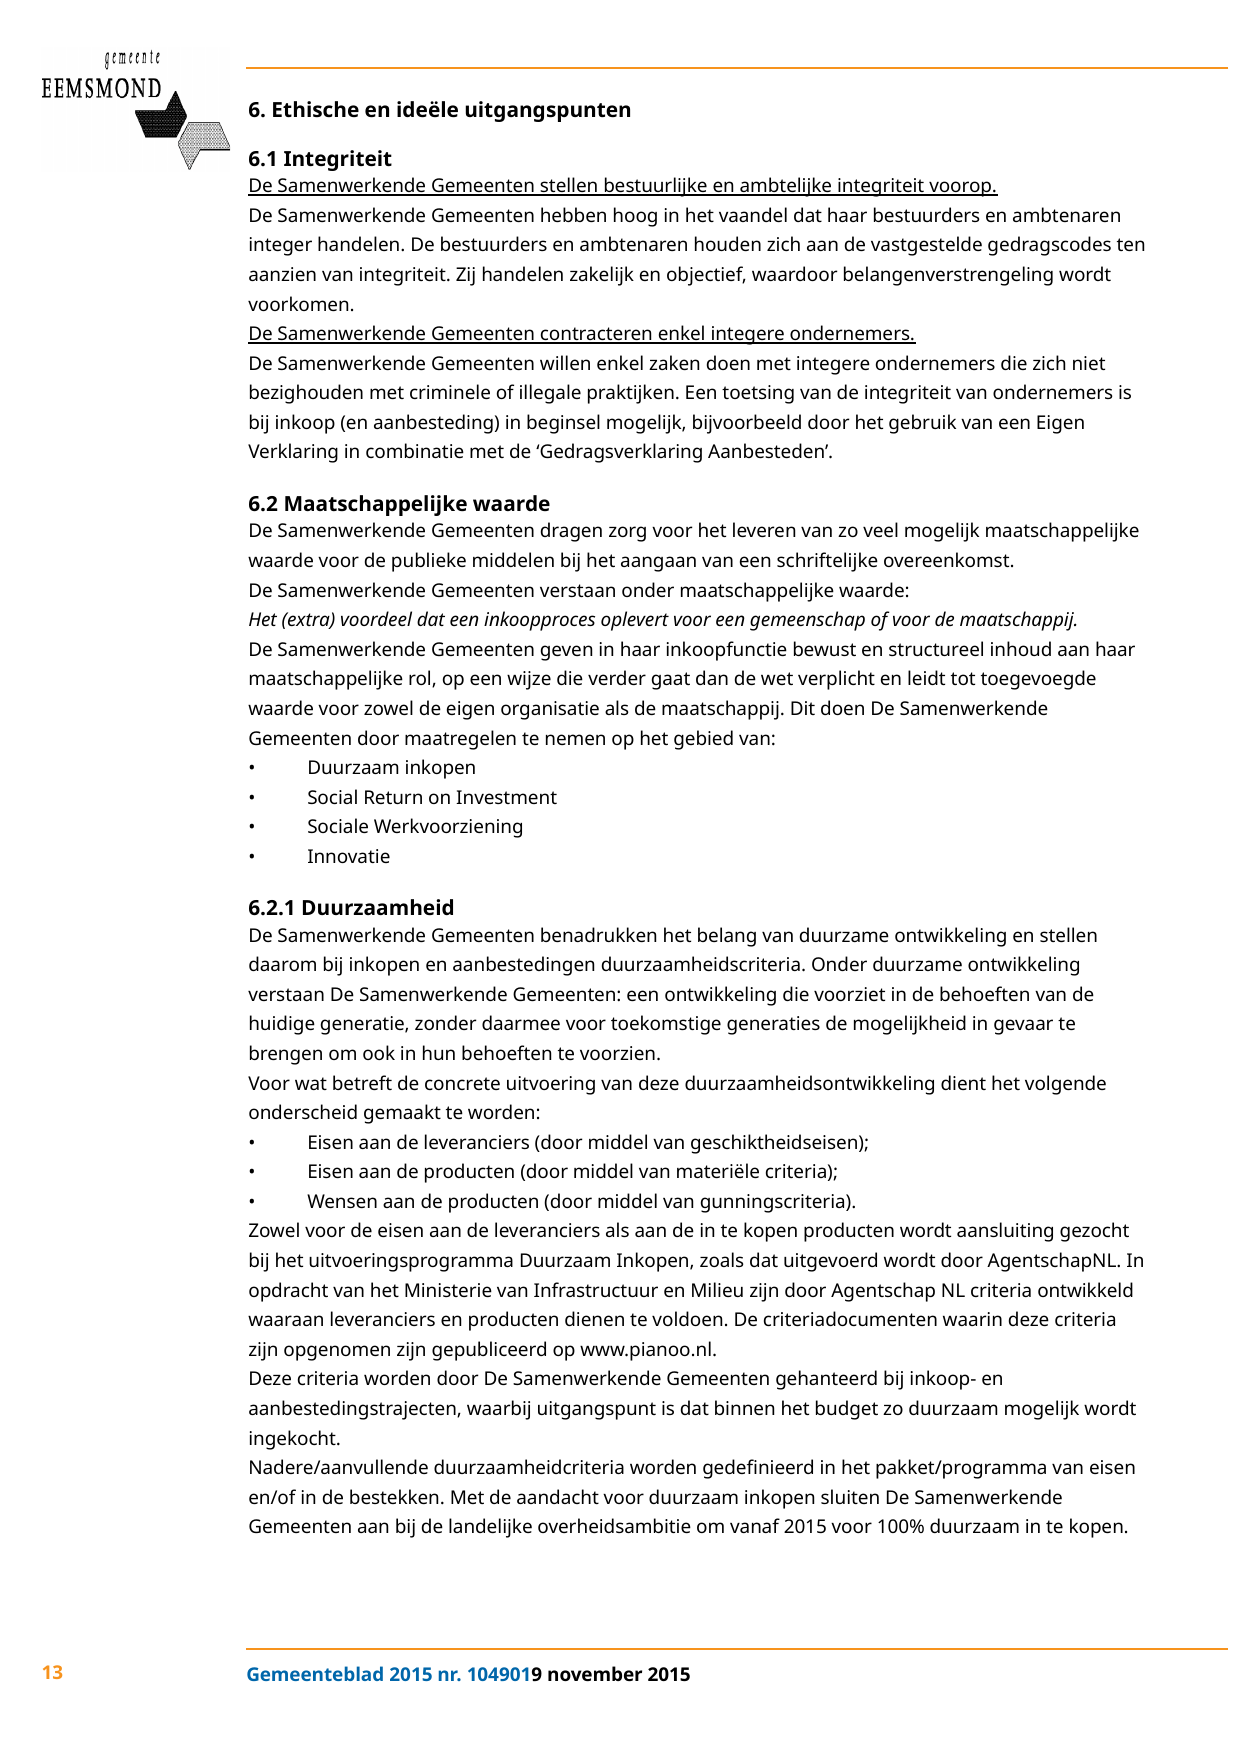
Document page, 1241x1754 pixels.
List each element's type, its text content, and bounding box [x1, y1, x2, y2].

text Voor wat betreft de concrete uitvoering van deze duurzaamheidsontwikkeling dient het volgende onderscheid gemaakt te worden: [248, 1070, 1152, 1125]
text De Samenwerkende Gemeenten stellen bestuurlijke en ambtelijke integriteit voorop. [248, 172, 1152, 198]
text Nadere/aanvullende duurzaamheidcriteria worden gedefinieerd in het pakket/programma van eisen en/of in de bestekken. Met de aandacht voor duurzaam inkopen sluiten De Samenwerkende Gemeenten aan bij de landelijke overheidsambitie om vanaf 2015 voor 100% duurzaam in te kopen. [248, 1454, 1152, 1539]
text De Samenwerkende Gemeenten geven in haar inkoopfunctie bewust en structureel inhoud aan haar maatschappelijke rol, op een wijze die verder gaat dan de wet verplicht en leidt tot toegevoegde waarde voor zowel de eigen organisatie als de maatschappij. Dit doen De Samenwerkende Gemeenten door maatregelen te nemen op het gebied van: [248, 636, 1152, 750]
list Duurzaam inkopen [248, 754, 1152, 780]
text 6.1 Integriteit [248, 144, 1152, 172]
text De Samenwerkende Gemeenten benadrukken het belang van duurzame ontwikkeling en stellen daarom bij inkopen en aanbestedingen duurzaamheidscriteria. Onder duurzame ontwikkeling verstaan De Samenwerkende Gemeenten: een ontwikkeling die voorziet in de behoeften van de huidige generatie, zonder daarmee voor toekomstige generaties de mogelijkheid in gevaar te brengen om ook in hun behoeften te voorzien. [248, 922, 1152, 1066]
text Deze criteria worden door De Samenwerkende Gemeenten gehanteerd bij inkoop- en aanbestedingstrajecten, waarbij uitgangspunt is dat binnen het budget zo duurzaam mogelijk wordt ingekocht. [248, 1366, 1152, 1451]
list Eisen aan de producten (door middel van materiële criteria); [248, 1158, 1152, 1184]
text Het (extra) voordeel dat een inkoopproces oplevert voor een gemeenschap of voor de maatschappij. [248, 606, 1152, 632]
text 6. Ethische en ideële uitgangspunten [248, 95, 1152, 123]
text De Samenwerkende Gemeenten willen enkel zaken doen met integere ondernemers die zich niet bezighouden met criminele of illegale praktijken. Een toetsing van de integriteit van ondernemers is bij inkoop (en aanbesteding) in beginsel mogelijk, bijvoorbeeld door het gebruik van een Eigen Verklaring in combinatie met de ‘Gedragsverklaring Aanbesteden’. [248, 350, 1152, 464]
text De Samenwerkende Gemeenten verstaan onder maatschappelijke waarde: [248, 577, 1152, 602]
text De Samenwerkende Gemeenten hebben hoog in het vaandel dat haar bestuurders en ambtenaren integer handelen. De bestuurders en ambtenaren houden zich aan de vastgestelde gedragscodes ten aanzien van integriteit. Zij handelen zakelijk en objectief, waardoor belangenverstrengeling wordt voorkomen. [248, 202, 1152, 317]
list Sociale Werkvoorziening [248, 813, 1152, 839]
text Zowel voor de eisen aan de leveranciers als aan de in te kopen producten wordt aansluiting gezocht bij het uitvoeringsprogramma Duurzaam Inkopen, zoals dat uitgevoerd wordt door AgentschapNL. In opdracht van het Ministerie van Infrastructuur en Milieu zijn door Agentschap NL criteria ontwikkeld waaraan leveranciers en producten dienen te voldoen. De criteriadocumenten waarin deze criteria zijn opgenomen zijn gepubliceerd op www.pianoo.nl. [248, 1218, 1152, 1362]
list Wensen aan de producten (door middel van gunningscriteria). [248, 1188, 1152, 1214]
list Innovatie [248, 843, 1152, 869]
text 6.2 Maatschappelijke waarde [248, 489, 1152, 518]
text De Samenwerkende Gemeenten contracteren enkel integere ondernemers. [248, 320, 1152, 346]
text De Samenwerkende Gemeenten dragen zorg voor het leveren van zo veel mogelijk maatschappelijke waarde voor de publieke middelen bij het aangaan van een schriftelijke overeenkomst. [248, 518, 1152, 573]
text 6.2.1 Duurzaamheid [248, 893, 1152, 922]
list Eisen aan de leveranciers (door middel van geschiktheidseisen); [248, 1129, 1152, 1155]
picture [41, 47, 231, 172]
list Social Return on Investment [248, 784, 1152, 809]
